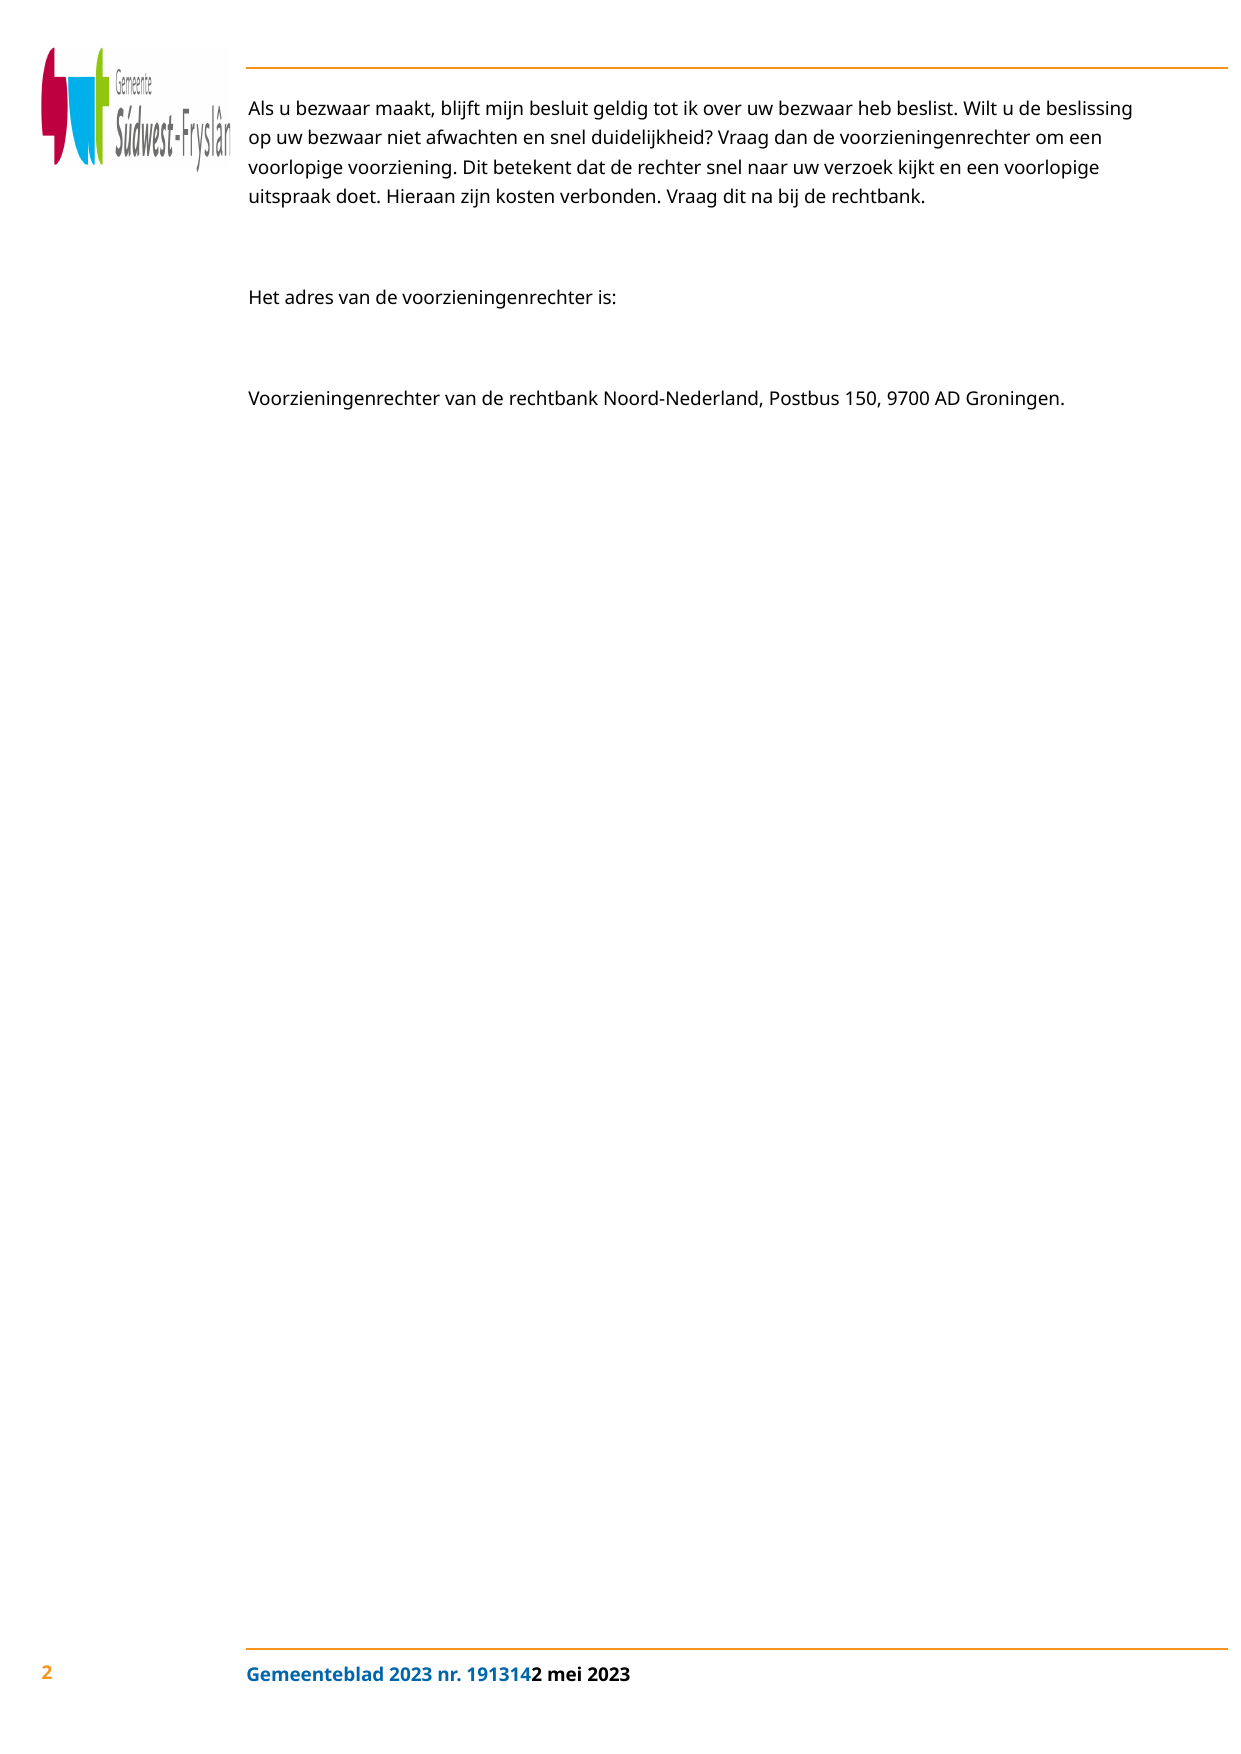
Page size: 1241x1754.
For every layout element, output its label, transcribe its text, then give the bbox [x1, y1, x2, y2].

picture [41, 47, 231, 172]
text Als u bezwaar maakt, blijft mijn besluit geldig tot ik over uw bezwaar heb beslist. Wilt u de beslissing op uw bezwaar niet afwachten en snel duidelijkheid? Vraag dan de voorzieningenrechter om een voorlopige voorziening. Dit betekent dat de rechter snel naar uw verzoek kijkt en een voorlopige uitspraak doet. Hieraan zijn kosten verbonden. Vraag dit na bij de rechtbank. [248, 95, 1152, 209]
text Voorzieningenrechter van de rechtbank Noord-Nederland, Postbus 150, 9700 AD Groningen. [248, 385, 1152, 411]
text Het adres van de voorzieningenrechter is: [248, 284, 1152, 310]
